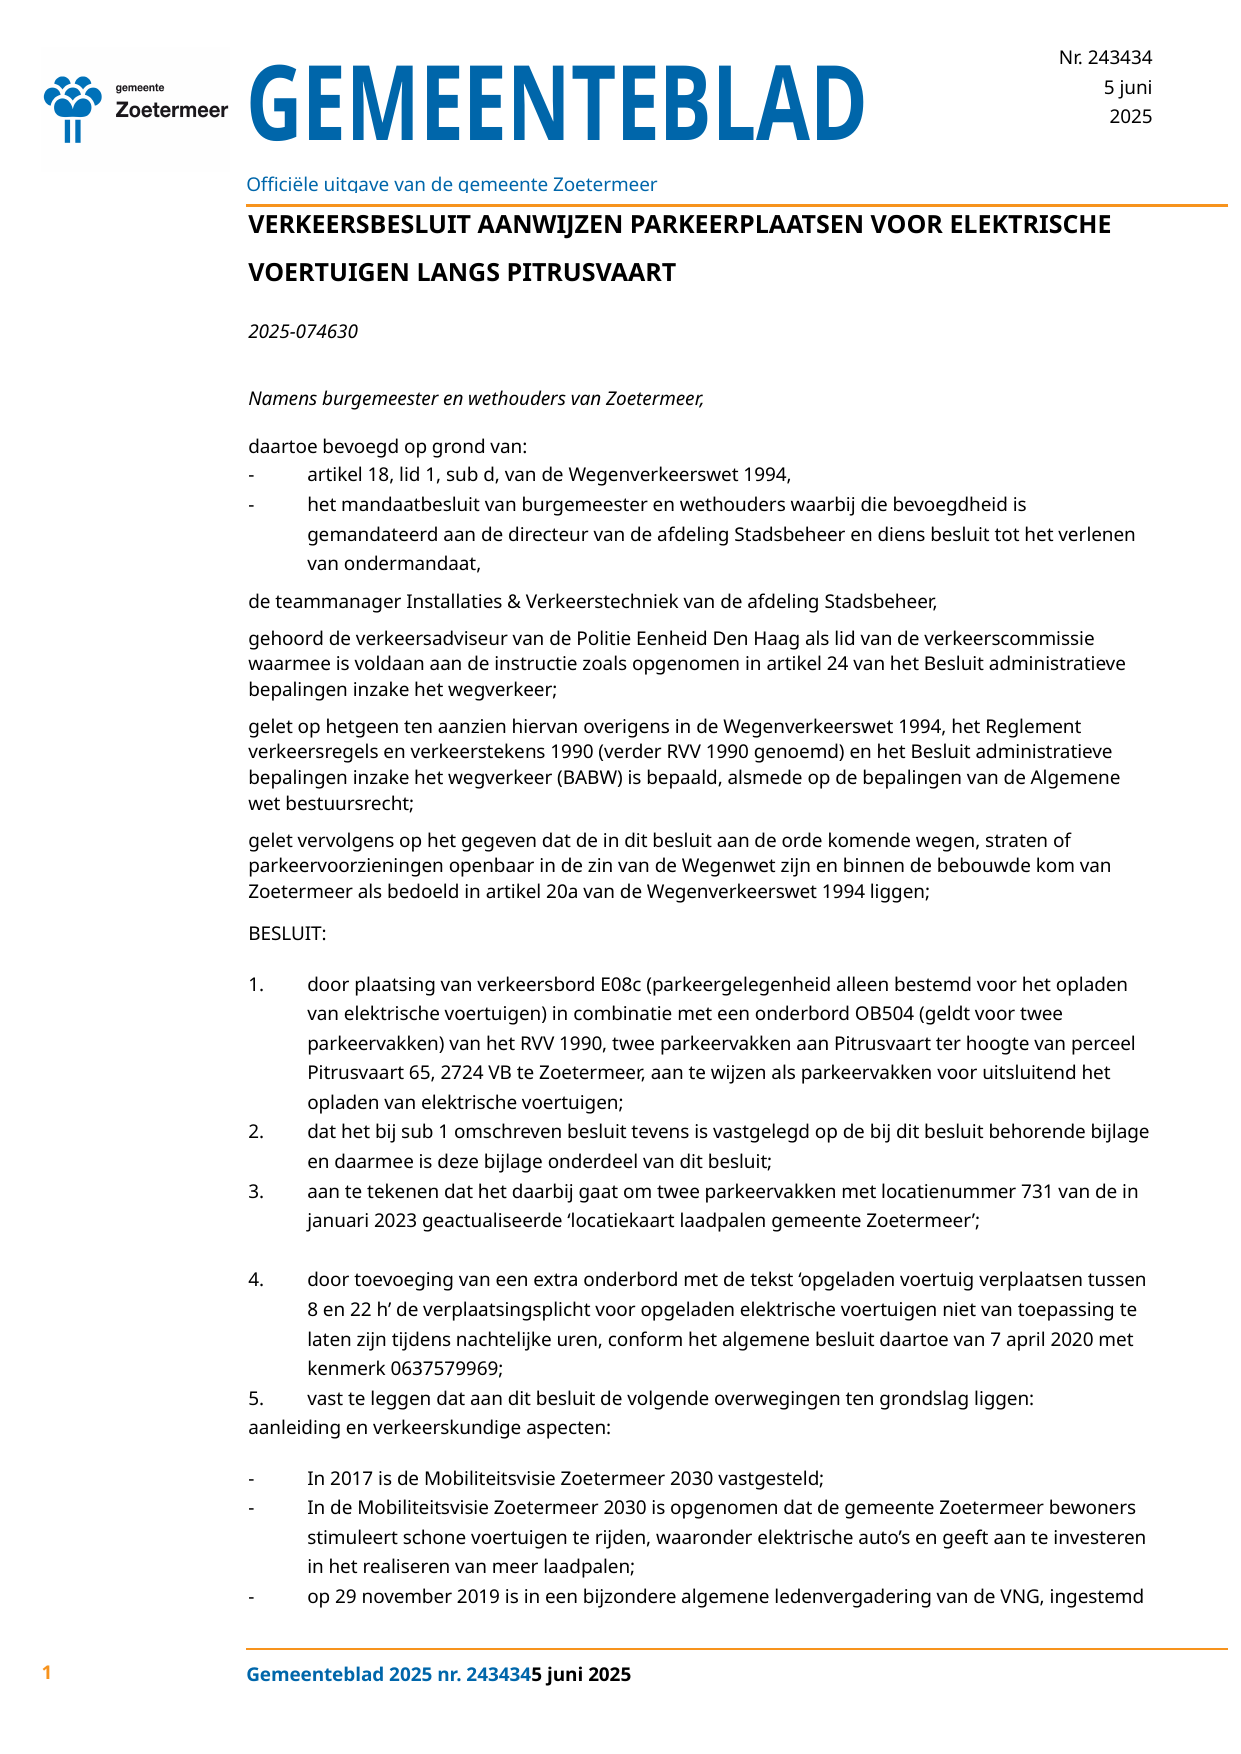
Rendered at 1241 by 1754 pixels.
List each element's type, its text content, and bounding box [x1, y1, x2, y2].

list aan te tekenen dat het daarbij gaat om twee parkeervakken met locatienummer 731 van de in januari 2023 geactualiseerde ‘locatiekaart laadpalen gemeente Zoetermeer’; [248, 1178, 1152, 1233]
text Namens burgemeester en wethouders van Zoetermeer, [248, 386, 1152, 411]
list het mandaatbesluit van burgemeester en wethouders waarbij die bevoegdheid is gemandateerd aan de directeur van de afdeling Stadsbeheer en diens besluit tot het verlenen van ondermandaat, [248, 491, 1152, 576]
text BESLUIT: [248, 920, 1152, 946]
text aanleiding en verkeerskundige aspecten: [248, 1414, 1152, 1440]
text 2025-074630 [248, 318, 1152, 344]
list In 2017 is de Mobiliteitsvisie Zoetermeer 2030 vastgesteld; [248, 1465, 1152, 1491]
list artikel 18, lid 1, sub d, van de Wegenverkeerswet 1994, [248, 462, 1152, 487]
list door plaatsing van verkeersbord E08c (parkeergelegenheid alleen bestemd voor het opladen van elektrische voertuigen) in combinatie met een onderbord OB504 (geldt voor twee parkeervakken) van het RVV 1990, twee parkeervakken aan Pitrusvaart ter hoogte van perceel Pitrusvaart 65, 2724 VB te Zoetermeer, aan te wijzen als parkeervakken voor uitsluitend het opladen van elektrische voertuigen; [248, 971, 1152, 1115]
text gehoord de verkeersadviseur van de Politie Eenheid Den Haag als lid van de verkeerscommissie waarmee is voldaan aan de instructie zoals opgenomen in artikel 24 van het Besluit administratieve bepalingen inzake het wegverkeer; [248, 625, 1152, 702]
list door toevoeging van een extra onderbord met de tekst ‘opgeladen voertuig verplaatsen tussen 8 en 22 h’ de verplaatsingsplicht voor opgeladen elektrische voertuigen niet van toepassing te laten zijn tijdens nachtelijke uren, conform het algemene besluit daartoe van 7 april 2020 met kenmerk 0637579969; [248, 1267, 1152, 1381]
list op 29 november 2019 is in een bijzondere algemene ledenvergadering van de VNG, ingestemd [248, 1583, 1152, 1609]
text gelet vervolgens op het gegeven dat de in dit besluit aan de orde komende wegen, straten of parkeervoorzieningen openbaar in de zin van de Wegenwet zijn en binnen de bebouwde kom van Zoetermeer als bedoeld in artikel 20a van de Wegenverkeerswet 1994 liggen; [248, 827, 1152, 904]
list In de Mobiliteitsvisie Zoetermeer 2030 is opgenomen dat de gemeente Zoetermeer bewoners stimuleert schone voertuigen te rijden, waaronder elektrische auto’s en geeft aan te investeren in het realiseren van meer laadpalen; [248, 1494, 1152, 1579]
list dat het bij sub 1 omschreven besluit tevens is vastgelegd op de bij dit besluit behorende bijlage en daarmee is deze bijlage onderdeel van dit besluit; [248, 1119, 1152, 1174]
picture [41, 47, 231, 172]
text VERKEERSBESLUIT AANWIJZEN PARKEERPLAATSEN VOOR ELEKTRISCHE VOERTUIGEN LANGS PITRUSVAART [248, 207, 1152, 288]
list vast te leggen dat aan dit besluit de volgende overwegingen ten grondslag liggen: [248, 1385, 1152, 1411]
text gelet op hetgeen ten aanzien hiervan overigens in de Wegenverkeerswet 1994, het Reglement verkeersregels en verkeerstekens 1990 (verder RVV 1990 genoemd) en het Besluit administratieve bepalingen inzake het wegverkeer (BABW) is bepaald, alsmede op de bepalingen van de Algemene wet bestuursrecht; [248, 713, 1152, 816]
text de teammanager Installaties & Verkeerstechniek van de afdeling Stadsbeheer, [248, 588, 1152, 614]
text daartoe bevoegd op grond van: [248, 433, 1152, 459]
